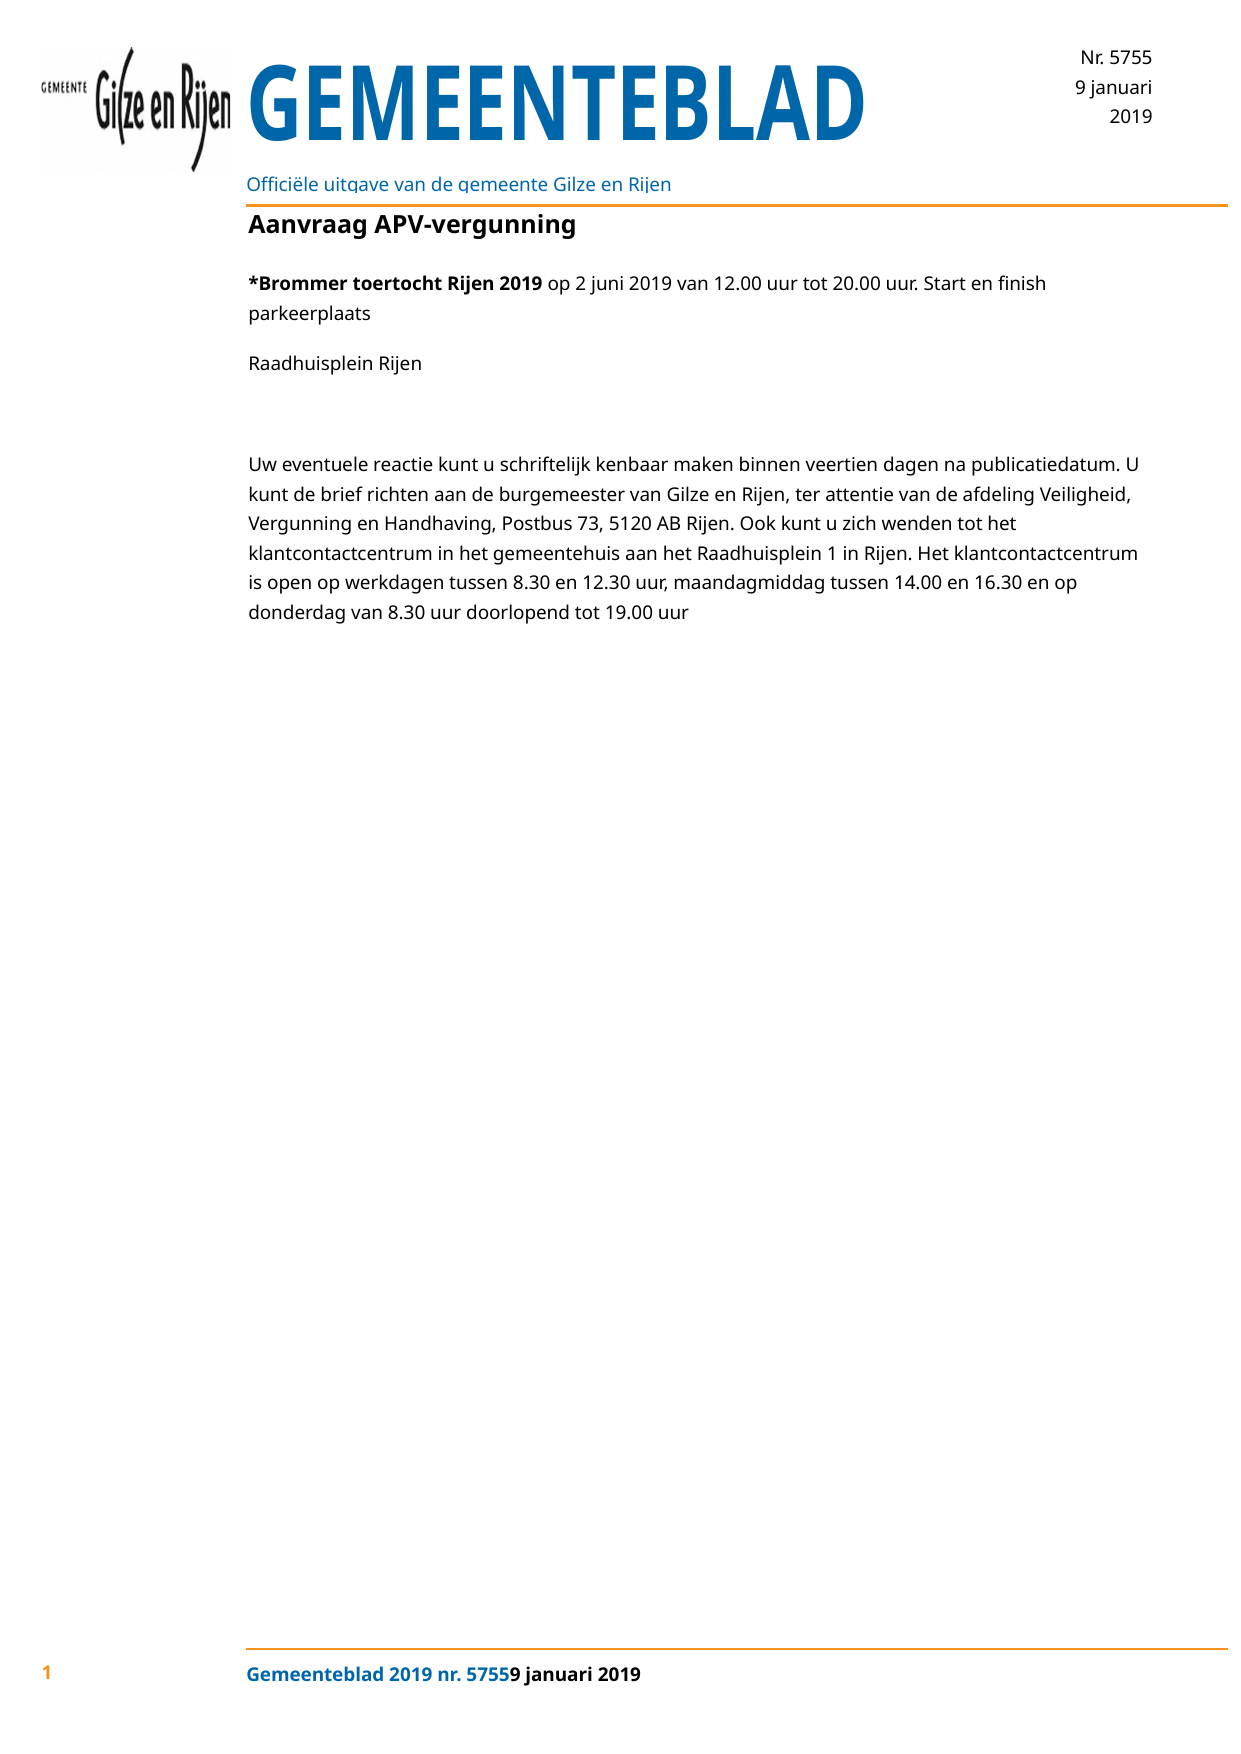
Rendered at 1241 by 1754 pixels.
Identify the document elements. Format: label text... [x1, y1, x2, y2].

picture [41, 47, 231, 172]
text Aanvraag APV-vergunning [248, 207, 1152, 241]
text *Brommer toertocht Rijen 2019 op 2 juni 2019 van 12.00 uur tot 20.00 uur. Start en finish parkeerplaats [248, 270, 1152, 326]
text Uw eventuele reactie kunt u schriftelijk kenbaar maken binnen veertien dagen na publicatiedatum. U kunt de brief richten aan de burgemeester van Gilze en Rijen, ter attentie van de afdeling Veiligheid, Vergunning en Handhaving, Postbus 73, 5120 AB Rijen. Ook kunt u zich wenden tot het klantcontactcentrum in het gemeentehuis aan het Raadhuisplein 1 in Rijen. Het klantcontactcentrum is open op werkdagen tussen 8.30 en 12.30 uur, maandagmiddag tussen 14.00 en 16.30 en op donderdag van 8.30 uur doorlopend tot 19.00 uur [248, 451, 1152, 625]
text Raadhuisplein Rijen [248, 350, 1152, 376]
